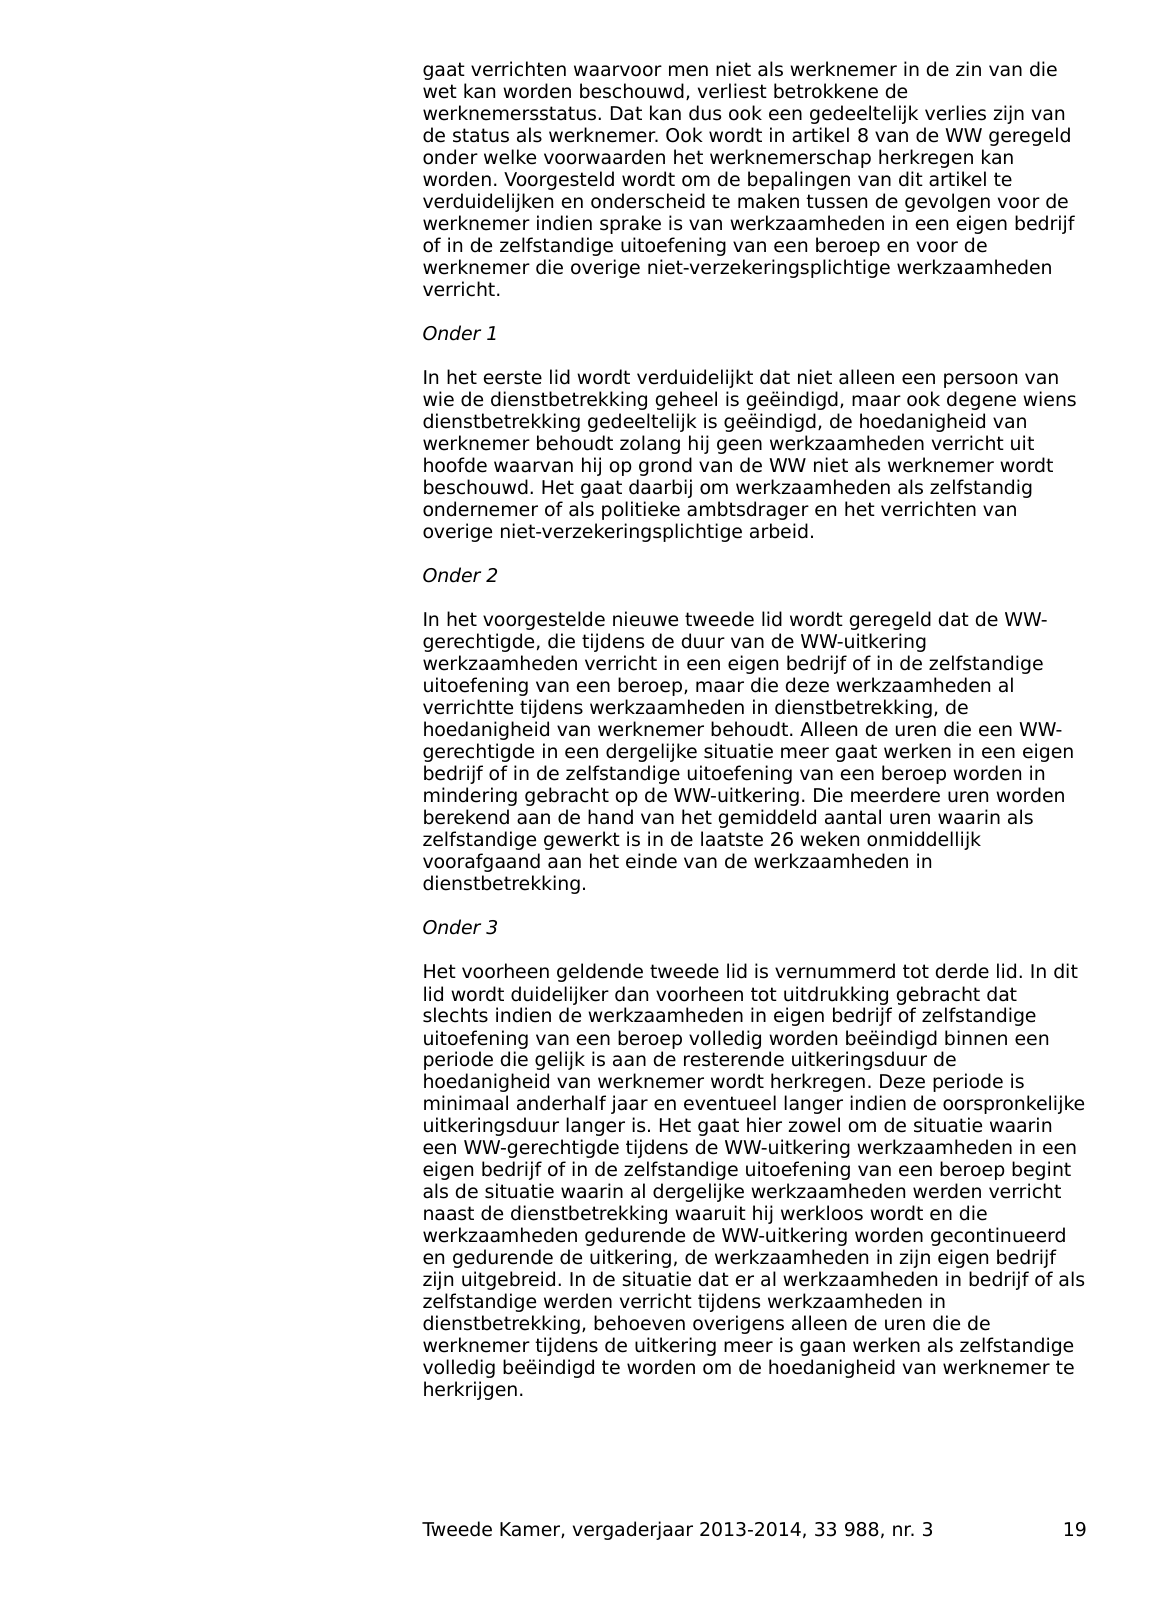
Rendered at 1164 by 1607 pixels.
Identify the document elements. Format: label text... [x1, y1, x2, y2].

text In het voorgestelde nieuwe tweede lid wordt geregeld dat de WW-gerechtigde, die tijdens de duur van de WW-uitkering werkzaamheden verricht in een eigen bedrijf of in de zelfstandige uitoefening van een beroep, maar die deze werkzaamheden al verrichtte tijdens werkzaamheden in dienstbetrekking, de hoedanigheid van werknemer behoudt. Alleen de uren die een WW-gerechtigde in een dergelijke situatie meer gaat werken in een eigen bedrijf of in de zelfstandige uitoefening van een beroep worden in mindering gebracht op de WW-uitkering. Die meerdere uren worden berekend aan de hand van het gemiddeld aantal uren waarin als zelfstandige gewerkt is in de laatste 26 weken onmiddellijk voorafgaand aan het einde van de werkzaamheden in dienstbetrekking. [422, 609, 1087, 895]
subtitle Onder 1 [422, 323, 1087, 345]
subtitle Onder 2 [422, 565, 1087, 587]
text Het voorheen geldende tweede lid is vernummerd tot derde lid. In dit lid wordt duidelijker dan voorheen tot uitdrukking gebracht dat slechts indien de werkzaamheden in eigen bedrijf of zelfstandige uitoefening van een beroep volledig worden beëindigd binnen een periode die gelijk is aan de resterende uitkeringsduur de hoedanigheid van werknemer wordt herkregen. Deze periode is minimaal anderhalf jaar en eventueel langer indien de oorspronkelijke uitkeringsduur langer is. Het gaat hier zowel om de situatie waarin een WW-gerechtigde tijdens de WW-uitkering werkzaamheden in een eigen bedrijf of in de zelfstandige uitoefening van een beroep begint als de situatie waarin al dergelijke werkzaamheden werden verricht naast de dienstbetrekking waaruit hij werkloos wordt en die werkzaamheden gedurende de WW-uitkering worden gecontinueerd en gedurende de uitkering, de werkzaamheden in zijn eigen bedrijf zijn uitgebreid. In de situatie dat er al werkzaamheden in bedrijf of als zelfstandige werden verricht tijdens werkzaamheden in dienstbetrekking, behoeven overigens alleen de uren die de werknemer tijdens de uitkering meer is gaan werken als zelfstandige volledig beëindigd te worden om de hoedanigheid van werknemer te herkrijgen. [422, 961, 1087, 1401]
text gaat verrichten waarvoor men niet als werknemer in de zin van die wet kan worden beschouwd, verliest betrokkene de werknemersstatus. Dat kan dus ook een gedeeltelijk verlies zijn van de status als werknemer. Ook wordt in artikel 8 van de WW geregeld onder welke voorwaarden het werknemerschap herkregen kan worden. Voorgesteld wordt om de bepalingen van dit artikel te verduidelijken en onderscheid te maken tussen de gevolgen voor de werknemer indien sprake is van werkzaamheden in een eigen bedrijf of in de zelfstandige uitoefening van een beroep en voor de werknemer die overige niet-verzekeringsplichtige werkzaamheden verricht. [422, 59, 1087, 301]
text In het eerste lid wordt verduidelijkt dat niet alleen een persoon van wie de dienstbetrekking geheel is geëindigd, maar ook degene wiens dienstbetrekking gedeeltelijk is geëindigd, de hoedanigheid van werknemer behoudt zolang hij geen werkzaamheden verricht uit hoofde waarvan hij op grond van de WW niet als werknemer wordt beschouwd. Het gaat daarbij om werkzaamheden als zelfstandig ondernemer of als politieke ambtsdrager en het verrichten van overige niet-verzekeringsplichtige arbeid. [422, 367, 1087, 543]
subtitle Onder 3 [422, 917, 1087, 939]
